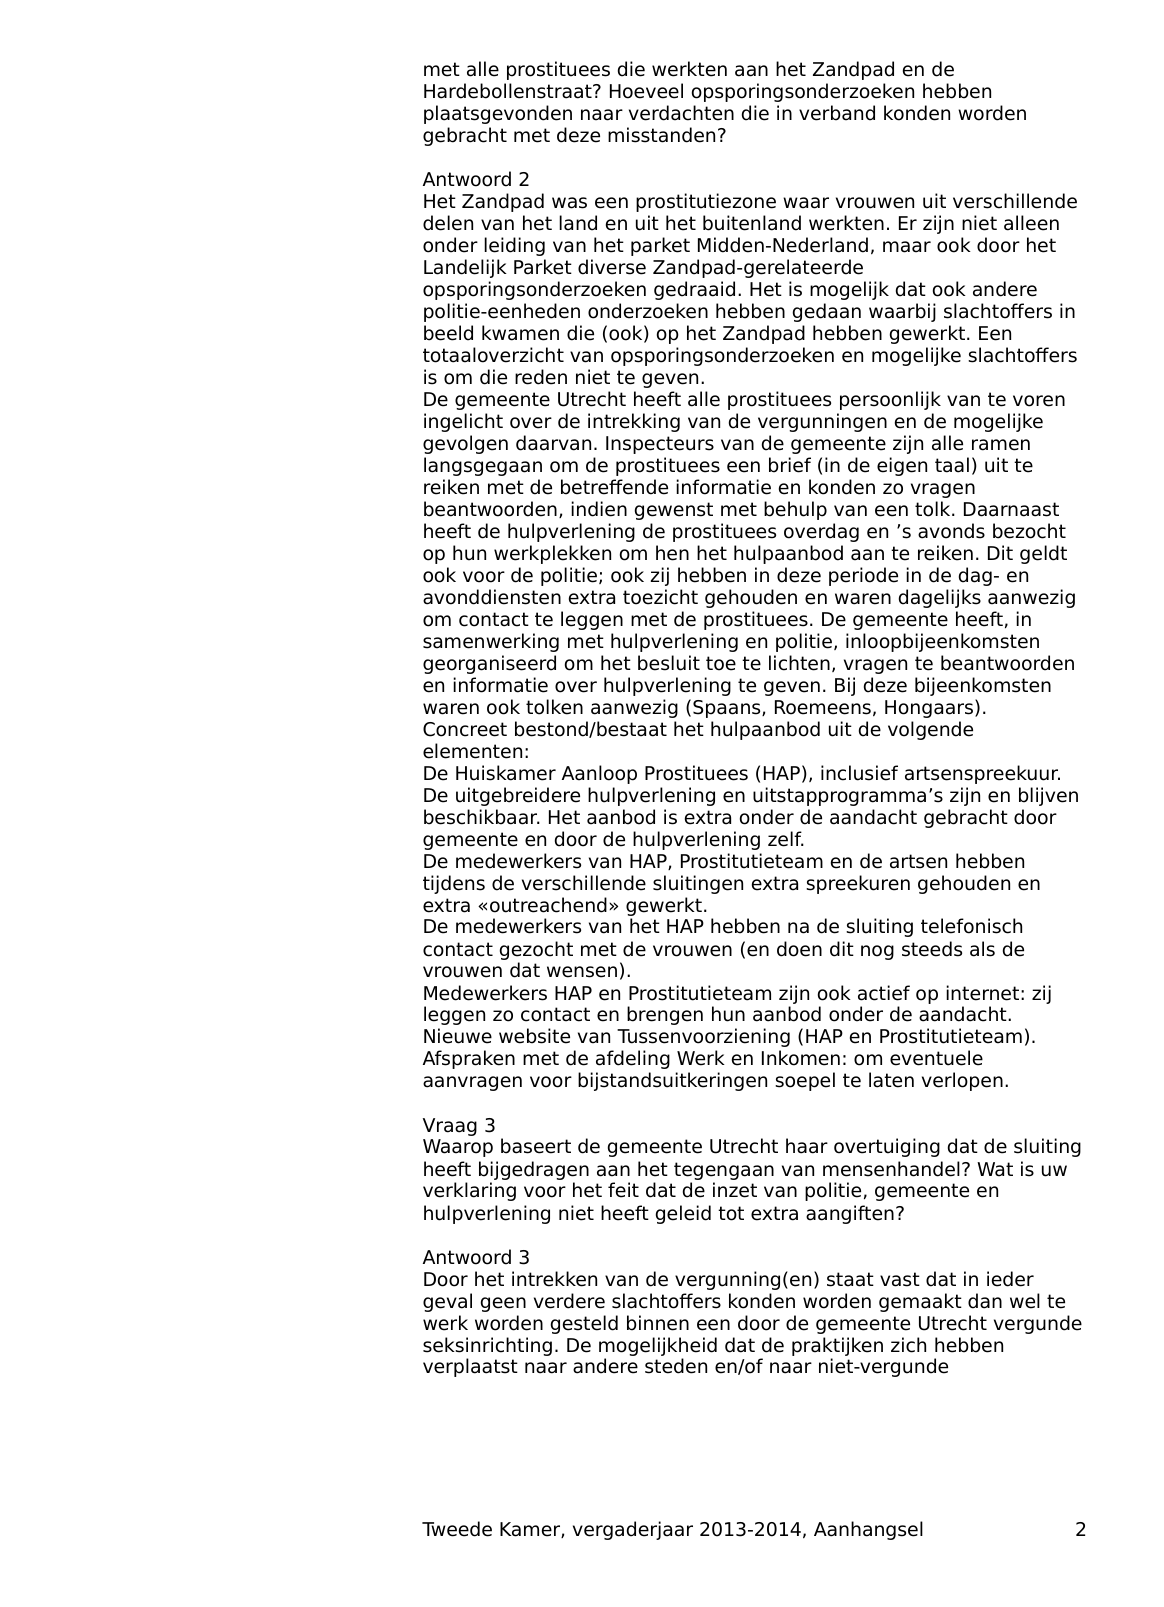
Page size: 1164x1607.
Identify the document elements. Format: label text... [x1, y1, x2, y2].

text Antwoord 2 [422, 169, 1087, 191]
text De Huiskamer Aanloop Prostituees (HAP), inclusief artsenspreekuur. [422, 763, 1087, 784]
text De gemeente Utrecht heeft alle prostituees persoonlijk van te voren ingelicht over de intrekking van de vergunningen en de mogelijke gevolgen daarvan. Inspecteurs van de gemeente zijn alle ramen langsgegaan om de prostituees een brief (in de eigen taal) uit te reiken met de betreffende informatie en konden zo vragen beantwoorden, indien gewenst met behulp van een tolk. Daarnaast heeft de hulpverlening de prostituees overdag en ’s avonds bezocht op hun werkplekken om hen het hulpaanbod aan te reiken. Dit geldt ook voor de politie; ook zij hebben in deze periode in de dag- en avonddiensten extra toezicht gehouden en waren dagelijks aanwezig om contact te leggen met de prostituees. De gemeente heeft, in samenwerking met hulpverlening en politie, inloopbijeenkomsten georganiseerd om het besluit toe te lichten, vragen te beantwoorden en informatie over hulpverlening te geven. Bij deze bijeenkomsten waren ook tolken aanwezig (Spaans, Roemeens, Hongaars). [422, 389, 1087, 719]
text Vraag 3 [422, 1114, 1087, 1136]
text Door het intrekken van de vergunning(en) staat vast dat in ieder geval geen verdere slachtoffers konden worden gemaakt dan wel te werk worden gesteld binnen een door de gemeente Utrecht vergunde seksinrichting. De mogelijkheid dat de praktijken zich hebben verplaatst naar andere steden en/of naar niet-vergunde [422, 1268, 1087, 1378]
text Concreet bestond/bestaat het hulpaanbod uit de volgende elementen: [422, 719, 1087, 763]
text De medewerkers van HAP, Prostitutieteam en de artsen hebben tijdens de verschillende sluitingen extra spreekuren gehouden en extra «outreachend» gewerkt. [422, 851, 1087, 916]
text De medewerkers van het HAP hebben na de sluiting telefonisch contact gezocht met de vrouwen (en doen dit nog steeds als de vrouwen dat wensen). [422, 916, 1087, 982]
text Medewerkers HAP en Prostitutieteam zijn ook actief op internet: zij leggen zo contact en brengen hun aanbod onder de aandacht. [422, 982, 1087, 1026]
text met alle prostituees die werkten aan het Zandpad en de Hardebollenstraat? Hoeveel opsporingsonderzoeken hebben plaatsgevonden naar verdachten die in verband konden worden gebracht met deze misstanden? [422, 59, 1087, 147]
text Nieuwe website van Tussenvoorziening (HAP en Prostitutieteam). [422, 1026, 1087, 1048]
text Afspraken met de afdeling Werk en Inkomen: om eventuele aanvragen voor bijstandsuitkeringen soepel te laten verlopen. [422, 1048, 1087, 1092]
text De uitgebreidere hulpverlening en uitstapprogramma’s zijn en blijven beschikbaar. Het aanbod is extra onder de aandacht gebracht door gemeente en door de hulpverlening zelf. [422, 784, 1087, 851]
text Antwoord 3 [422, 1247, 1087, 1268]
text Waarop baseert de gemeente Utrecht haar overtuiging dat de sluiting heeft bijgedragen aan het tegengaan van mensenhandel? Wat is uw verklaring voor het feit dat de inzet van politie, gemeente en hulpverlening niet heeft geleid tot extra aangiften? [422, 1136, 1087, 1224]
text Het Zandpad was een prostitutiezone waar vrouwen uit verschillende delen van het land en uit het buitenland werkten. Er zijn niet alleen onder leiding van het parket Midden-Nederland, maar ook door het Landelijk Parket diverse Zandpad-gerelateerde opsporingsonderzoeken gedraaid. Het is mogelijk dat ook andere politie-eenheden onderzoeken hebben gedaan waarbij slachtoffers in beeld kwamen die (ook) op het Zandpad hebben gewerkt. Een totaaloverzicht van opsporingsonderzoeken en mogelijke slachtoffers is om die reden niet te geven. [422, 191, 1087, 389]
